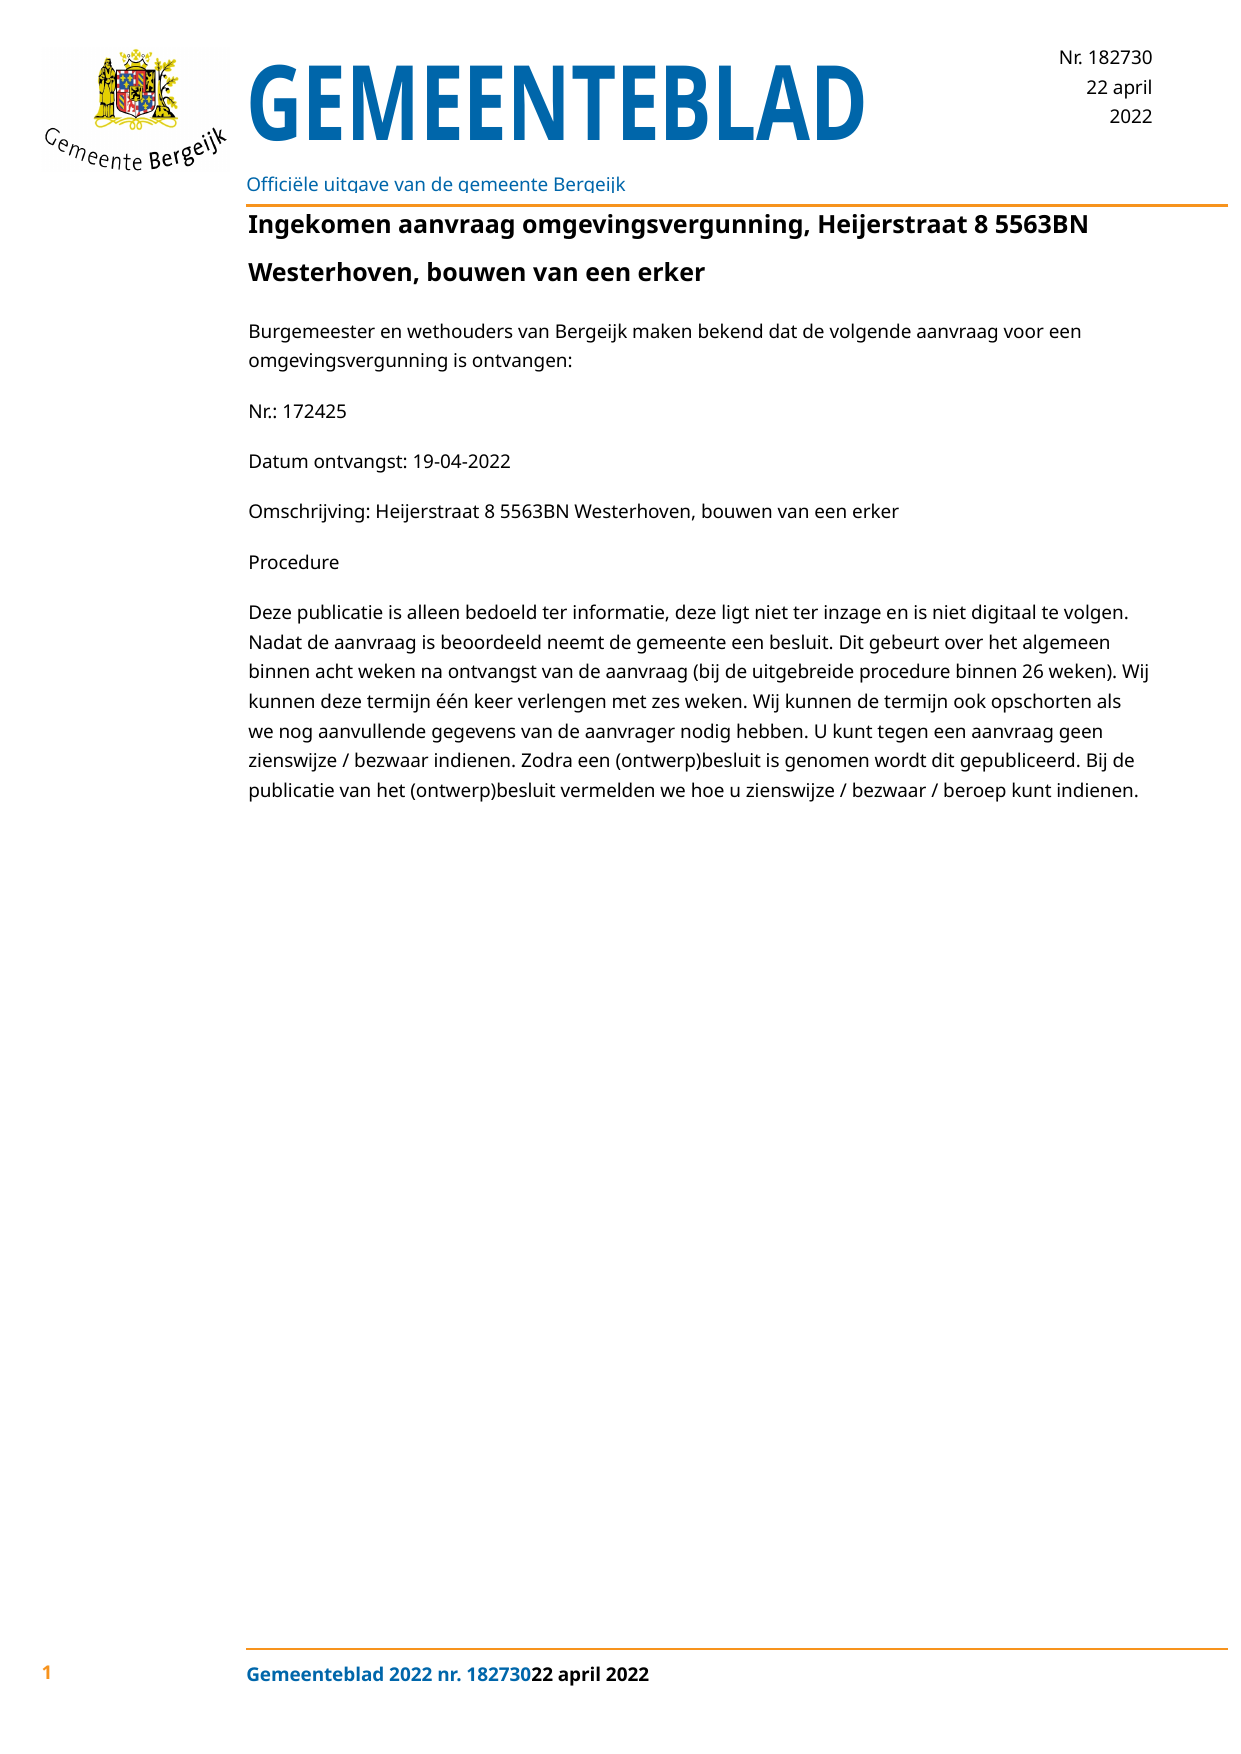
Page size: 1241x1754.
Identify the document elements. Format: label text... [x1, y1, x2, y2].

text Nr.: 172425 [248, 398, 1152, 424]
text Procedure [248, 549, 1152, 575]
text Burgemeester en wethouders van Bergeijk maken bekend dat de volgende aanvraag voor een omgevingsvergunning is ontvangen: [248, 318, 1152, 373]
text Ingekomen aanvraag omgevingsvergunning, Heijerstraat 8 5563BN Westerhoven, bouwen van een erker [248, 207, 1152, 288]
picture [41, 47, 231, 172]
text Datum ontvangst: 19-04-2022 [248, 448, 1152, 474]
text Omschrijving: Heijerstraat 8 5563BN Westerhoven, bouwen van een erker [248, 499, 1152, 524]
text Deze publicatie is alleen bedoeld ter informatie, deze ligt niet ter inzage en is niet digitaal te volgen. Nadat de aanvraag is beoordeeld neemt de gemeente een besluit. Dit gebeurt over het algemeen binnen acht weken na ontvangst van de aanvraag (bij de uitgebreide procedure binnen 26 weken). Wij kunnen deze termijn één keer verlengen met zes weken. Wij kunnen de termijn ook opschorten als we nog aanvullende gegevens van de aanvrager nodig hebben. U kunt tegen een aanvraag geen zienswijze / bezwaar indienen. Zodra een (ontwerp)besluit is genomen wordt dit gepubliceerd. Bij de publicatie van het (ontwerp)besluit vermelden we hoe u zienswijze / bezwaar / beroep kunt indienen. [248, 599, 1152, 803]
